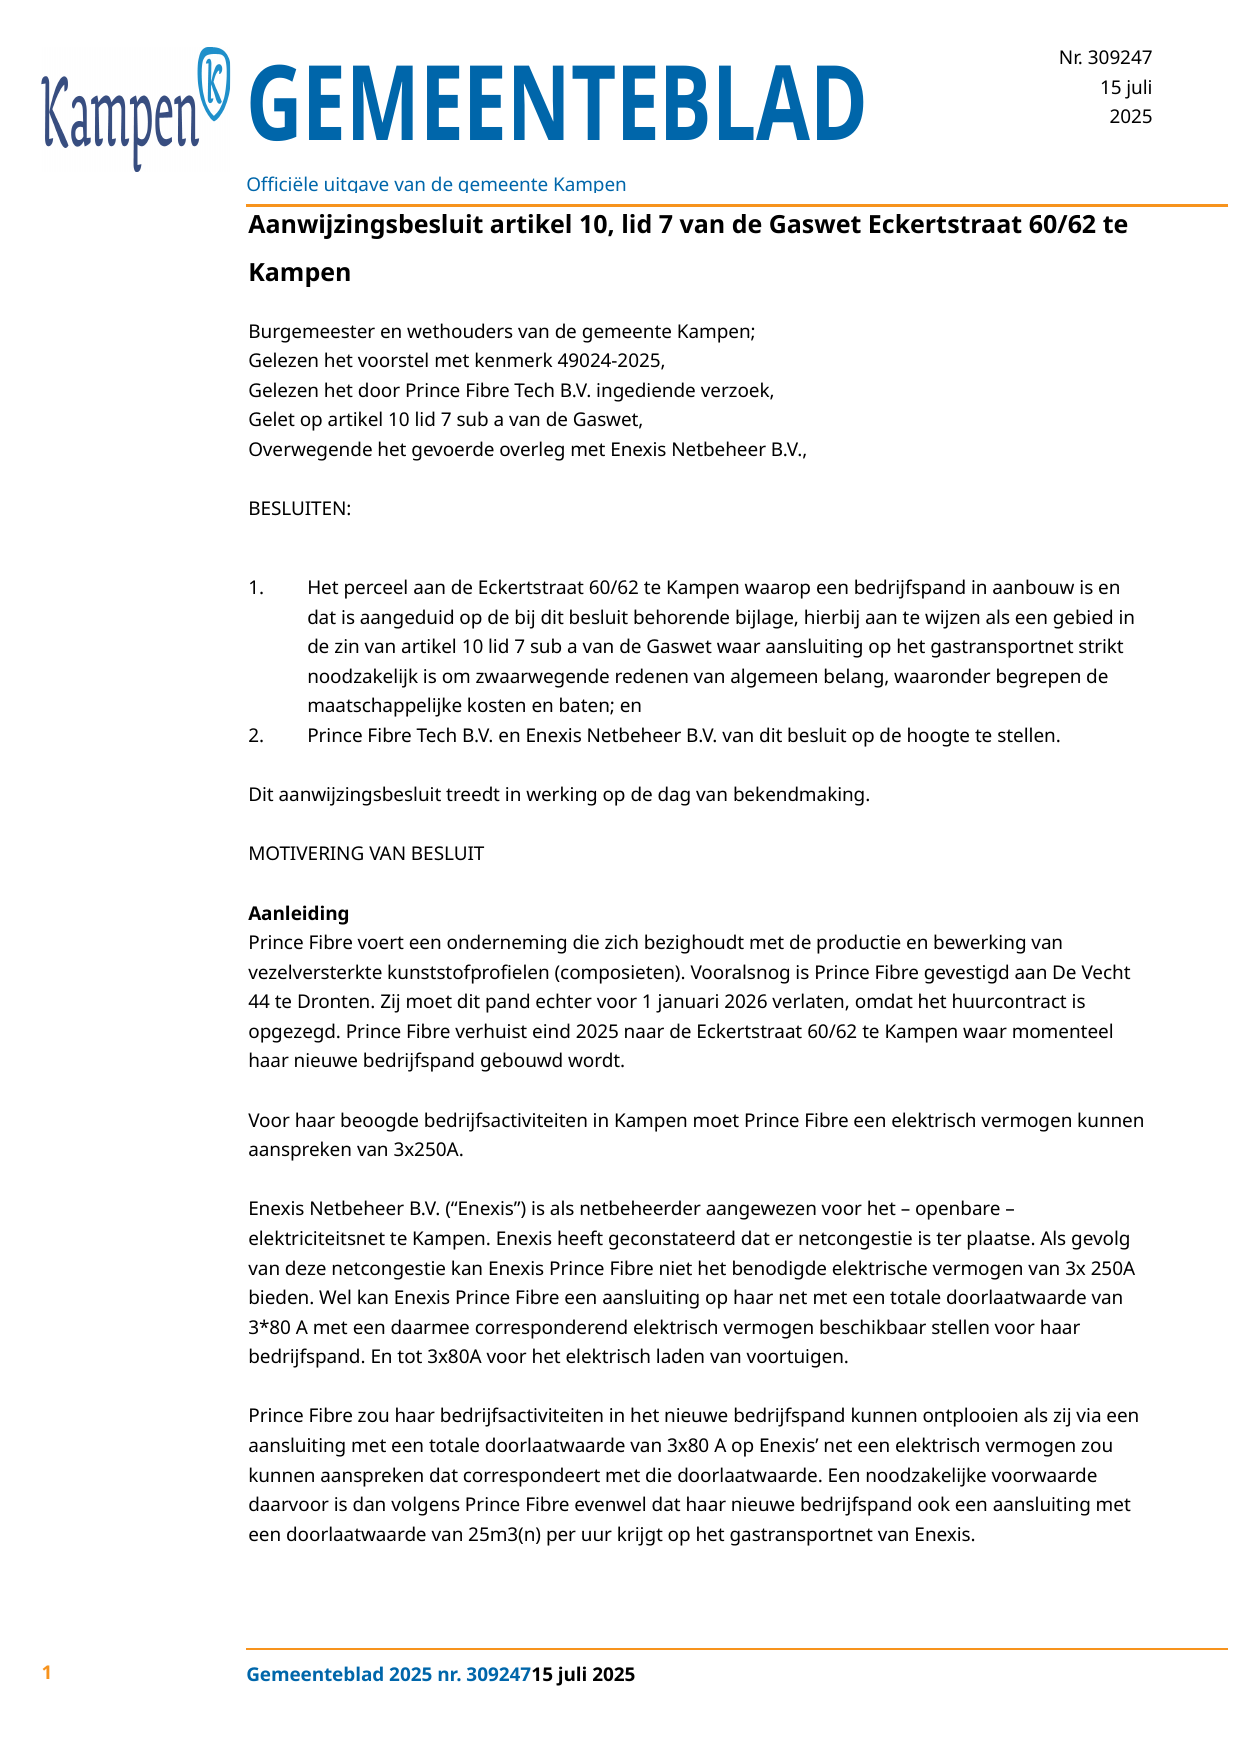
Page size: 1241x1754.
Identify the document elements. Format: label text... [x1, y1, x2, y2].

text Prince Fibre zou haar bedrijfsactiviteiten in het nieuwe bedrijfspand kunnen ontplooien als zij via een aansluiting met een totale doorlaatwaarde van 3x80 A op Enexis’ net een elektrisch vermogen zou kunnen aanspreken dat correspondeert met die doorlaatwaarde. Een noodzakelijke voorwaarde daarvoor is dan volgens Prince Fibre evenwel dat haar nieuwe bedrijfspand ook een aansluiting met een doorlaatwaarde van 25m3(n) per uur krijgt op het gastransportnet van Enexis. [248, 1403, 1152, 1547]
list Het perceel aan de Eckertstraat 60/62 te Kampen waarop een bedrijfspand in aanbouw is en dat is aangeduid op de bij dit besluit behorende bijlage, hierbij aan te wijzen als een gebied in de zin van artikel 10 lid 7 sub a van de Gaswet waar aansluiting op het gastransportnet strikt noodzakelijk is om zwaarwegende redenen van algemeen belang, waaronder begrepen de maatschappelijke kosten en baten; en [248, 574, 1152, 718]
list Prince Fibre Tech B.V. en Enexis Netbeheer B.V. van dit besluit op de hoogte te stellen. [248, 722, 1152, 748]
text Prince Fibre voert een onderneming die zich bezighoudt met de productie en bewerking van vezelversterkte kunststofprofielen (composieten). Vooralsnog is Prince Fibre gevestigd aan De Vecht 44 te Dronten. Zij moet dit pand echter voor 1 januari 2026 verlaten, omdat het huurcontract is opgezegd. Prince Fibre verhuist eind 2025 naar de Eckertstraat 60/62 te Kampen waar momenteel haar nieuwe bedrijfspand gebouwd wordt. [248, 929, 1152, 1073]
text Enexis Netbeheer B.V. (“Enexis”) is als netbeheerder aangewezen voor het – openbare – elektriciteitsnet te Kampen. Enexis heeft geconstateerd dat er netcongestie is ter plaatse. Als gevolg van deze netcongestie kan Enexis Prince Fibre niet het benodigde elektrische vermogen van 3x 250A bieden. Wel kan Enexis Prince Fibre een aansluiting op haar net met een totale doorlaatwaarde van 3*80 A met een daarmee corresponderend elektrisch vermogen beschikbaar stellen voor haar bedrijfspand. En tot 3x80A voor het elektrisch laden van voortuigen. [248, 1196, 1152, 1369]
text BESLUITEN: [248, 495, 1152, 521]
text Voor haar beoogde bedrijfsactiviteiten in Kampen moet Prince Fibre een elektrisch vermogen kunnen aanspreken van 3x250A. [248, 1107, 1152, 1162]
text Gelezen het voorstel met kenmerk 49024-2025, [248, 347, 1152, 373]
text Gelezen het door Prince Fibre Tech B.V. ingediende verzoek, [248, 377, 1152, 403]
text Overwegende het gevoerde overleg met Enexis Netbeheer B.V., [248, 436, 1152, 462]
text Aanwijzingsbesluit artikel 10, lid 7 van de Gaswet Eckertstraat 60/62 te Kampen [248, 207, 1152, 288]
text Aanleiding [248, 900, 1152, 925]
text Dit aanwijzingsbesluit treedt in werking op de dag van bekendmaking. [248, 781, 1152, 807]
text Gelet op artikel 10 lid 7 sub a van de Gaswet, [248, 407, 1152, 432]
text Burgemeester en wethouders van de gemeente Kampen; [248, 318, 1152, 344]
picture [41, 47, 231, 172]
text MOTIVERING VAN BESLUIT [248, 841, 1152, 866]
